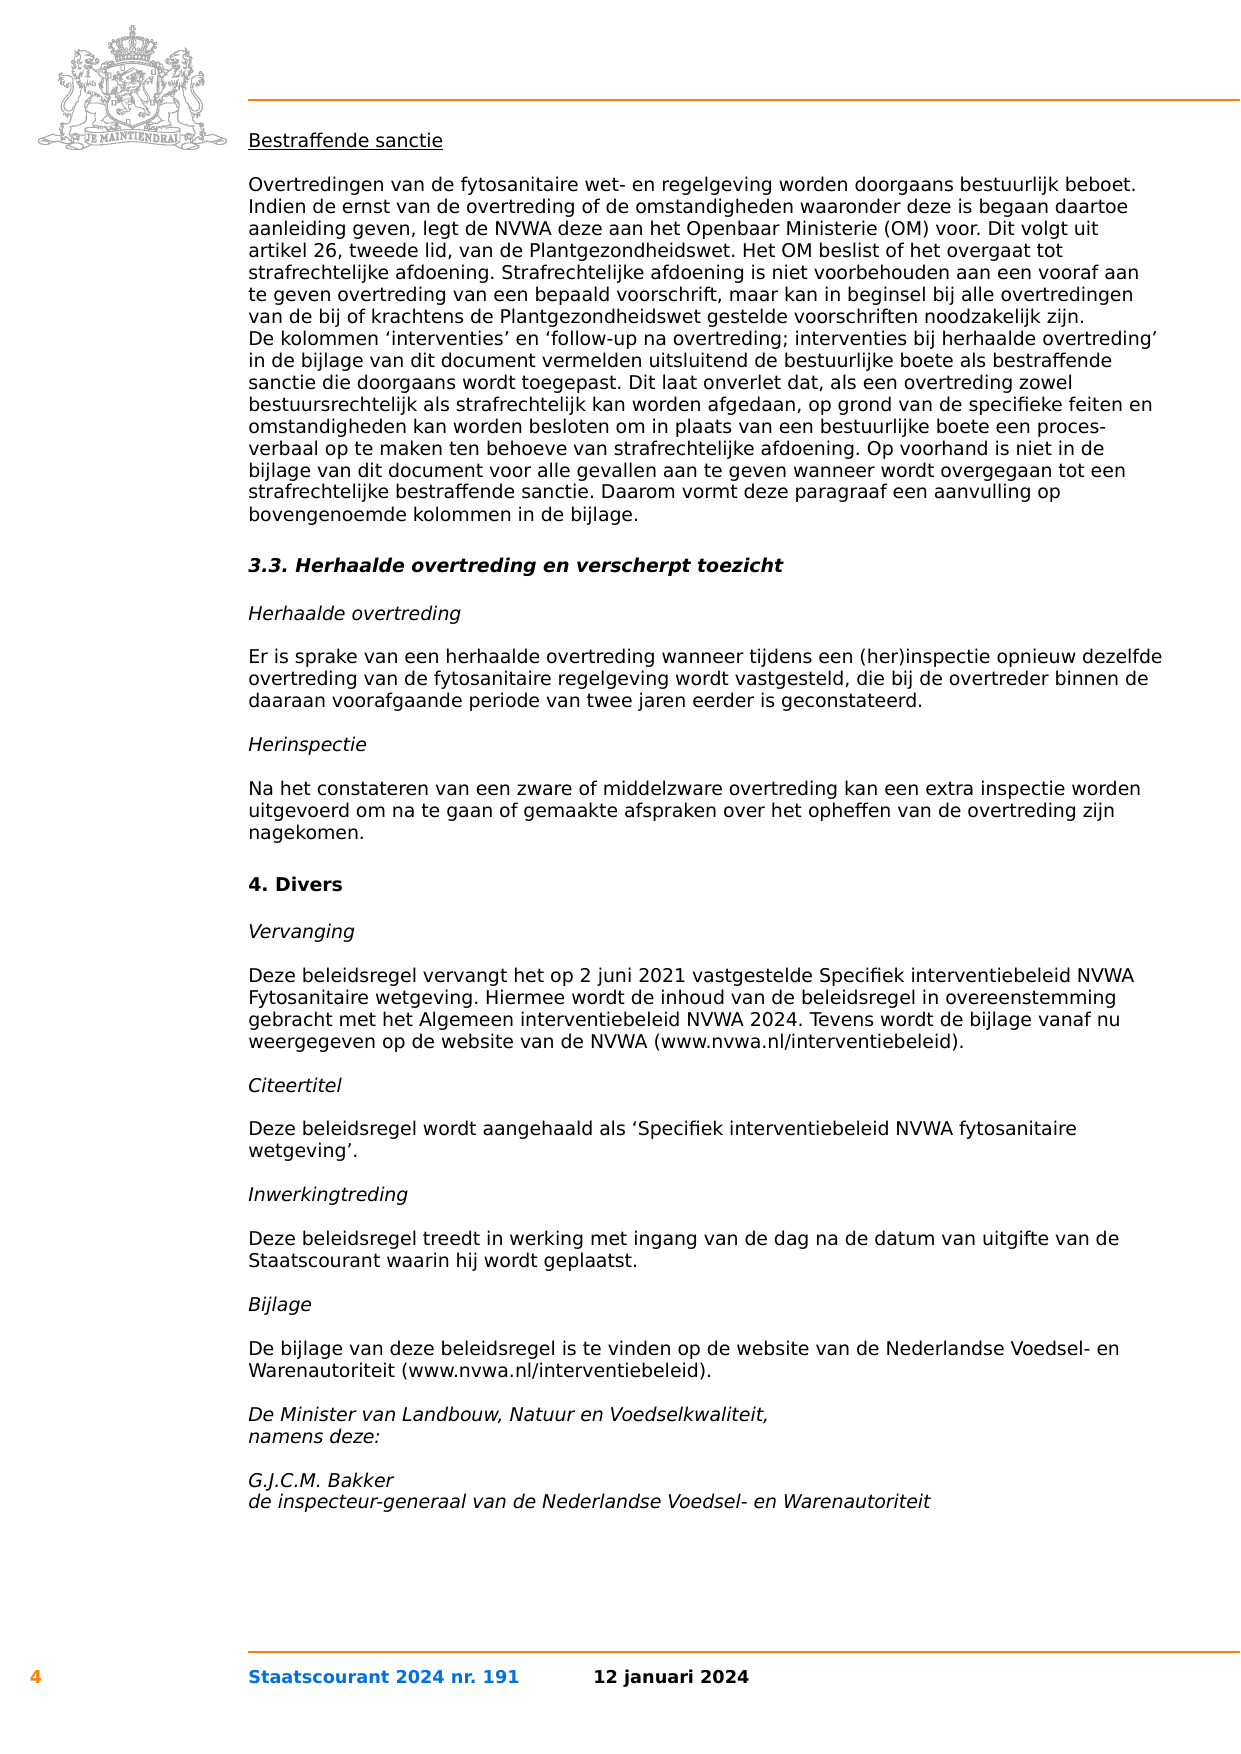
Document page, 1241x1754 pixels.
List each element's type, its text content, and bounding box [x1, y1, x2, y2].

text De Minister van Landbouw, Natuur en Voedselkwaliteit, namens deze: G.J.C.M. Bakker de inspecteur-generaal van de Nederlandse Voedsel- en Warenautoriteit [248, 1403, 1163, 1513]
text Deze beleidsregel treedt in werking met ingang van de dag na de datum van uitgifte van de Staatscourant waarin hij wordt geplaatst. [248, 1228, 1163, 1272]
subtitle Herinspectie [248, 734, 1163, 756]
text Na het constateren van een zware of middelzware overtreding kan een extra inspectie worden uitgevoerd om na te gaan of gemaakte afspraken over het opheffen van de overtreding zijn nagekomen. [248, 778, 1163, 844]
subtitle Inwerkingtreding [248, 1184, 1163, 1206]
text De bijlage van deze beleidsregel is te vinden op de website van de Nederlandse Voedsel- en Warenautoriteit (www.nvwa.nl/interventiebeleid). [248, 1338, 1163, 1382]
subtitle Bestraffende sanctie [248, 130, 1163, 152]
text Er is sprake van een herhaalde overtreding wanneer tijdens een (her)inspectie opnieuw dezelfde overtreding van de fytosanitaire regelgeving wordt vastgesteld, die bij de overtreder binnen de daaraan voorafgaande periode van twee jaren eerder is geconstateerd. [248, 646, 1163, 712]
subtitle Vervanging [248, 921, 1163, 943]
subtitle 3.3. Herhaalde overtreding en verscherpt toezicht [248, 555, 1163, 577]
picture [38, 25, 227, 150]
subtitle Citeertitel [248, 1074, 1163, 1096]
subtitle Herhaalde overtreding [248, 602, 1163, 624]
text Overtredingen van de fytosanitaire wet- en regelgeving worden doorgaans bestuurlijk beboet. Indien de ernst van de overtreding of de omstandigheden waaronder deze is begaan daartoe aanleiding geven, legt de NVWA deze aan het Openbaar Ministerie (OM) voor. Dit volgt uit artikel 26, tweede lid, van de Plantgezondheidswet. Het OM beslist of het overgaat tot strafrechtelijke afdoening. Strafrechtelijke afdoening is niet voorbehouden aan een vooraf aan te geven overtreding van een bepaald voorschrift, maar kan in beginsel bij alle overtredingen van de bij of krachtens de Plantgezondheidswet gestelde voorschriften noodzakelijk zijn. [248, 174, 1163, 328]
text De kolommen ‘interventies’ en ‘follow-up na overtreding; interventies bij herhaalde overtreding’ in de bijlage van dit document vermelden uitsluitend de bestuurlijke boete als bestraffende sanctie die doorgaans wordt toegepast. Dit laat onverlet dat, als een overtreding zowel bestuursrechtelijk als strafrechtelijk kan worden afgedaan, op grond van de specifieke feiten en omstandigheden kan worden besloten om in plaats van een bestuurlijke boete een proces-verbaal op te maken ten behoeve van strafrechtelijke afdoening. Op voorhand is niet in de bijlage van dit document voor alle gevallen aan te geven wanneer wordt overgegaan tot een strafrechtelijke bestraffende sanctie. Daarom vormt deze paragraaf een aanvulling op bovengenoemde kolommen in de bijlage. [248, 328, 1163, 525]
text Deze beleidsregel wordt aangehaald als ‘Specifiek interventiebeleid NVWA fytosanitaire wetgeving’. [248, 1118, 1163, 1162]
text Deze beleidsregel vervangt het op 2 juni 2021 vastgestelde Specifiek interventiebeleid NVWA Fytosanitaire wetgeving. Hiermee wordt de inhoud van de beleidsregel in overeenstemming gebracht met het Algemeen interventiebeleid NVWA 2024. Tevens wordt de bijlage vanaf nu weergegeven op de website van de NVWA (www.nvwa.nl/interventiebeleid). [248, 965, 1163, 1053]
subtitle Bijlage [248, 1294, 1163, 1316]
subtitle 4. Divers [248, 874, 1163, 896]
